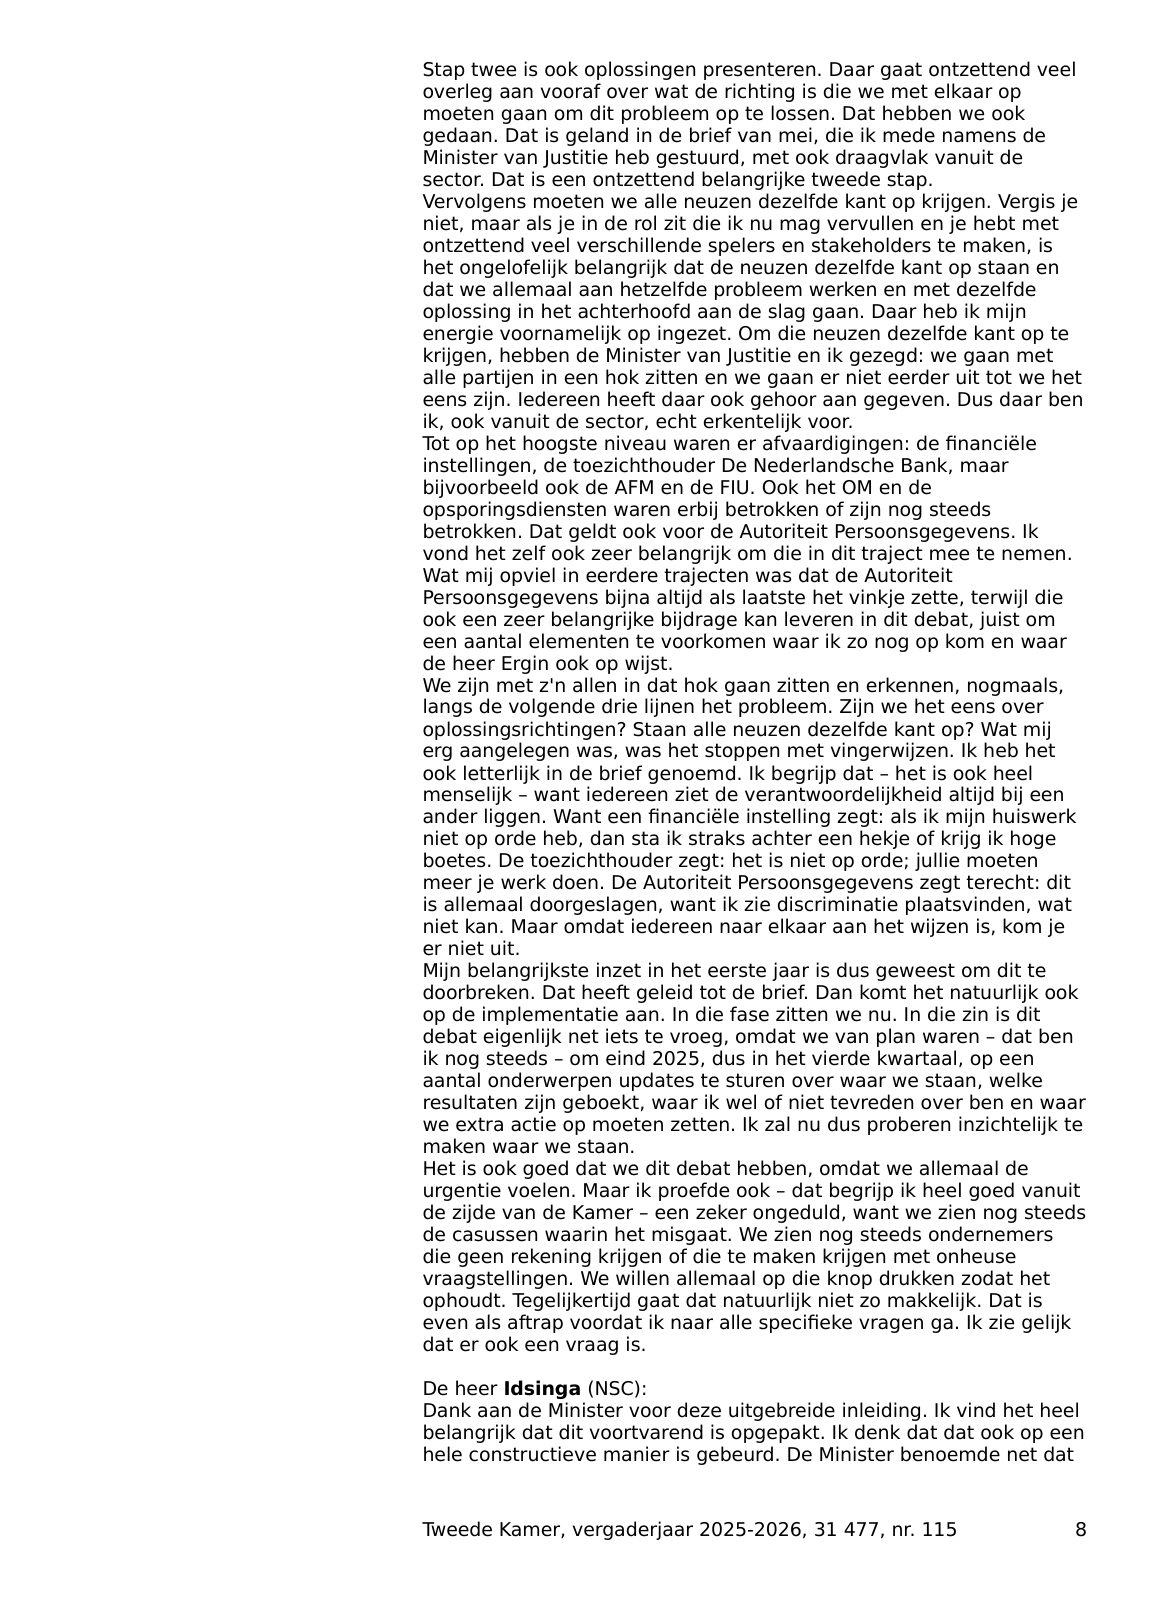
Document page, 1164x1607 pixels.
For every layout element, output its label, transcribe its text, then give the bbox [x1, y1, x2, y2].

text We zijn met z'n allen in dat hok gaan zitten en erkennen, nogmaals, langs de volgende drie lijnen het probleem. Zijn we het eens over oplossingsrichtingen? Staan alle neuzen dezelfde kant op? Wat mij erg aangelegen was, was het stoppen met vingerwijzen. Ik heb het ook letterlijk in de brief genoemd. Ik begrijp dat – het is ook heel menselijk – want iedereen ziet de verantwoordelijkheid altijd bij een ander liggen. Want een financiële instelling zegt: als ik mijn huiswerk niet op orde heb, dan sta ik straks achter een hekje of krijg ik hoge boetes. De toezichthouder zegt: het is niet op orde; jullie moeten meer je werk doen. De Autoriteit Persoonsgegevens zegt terecht: dit is allemaal doorgeslagen, want ik zie discriminatie plaatsvinden, wat niet kan. Maar omdat iedereen naar elkaar aan het wijzen is, kom je er niet uit. [422, 674, 1087, 960]
text Het is ook goed dat we dit debat hebben, omdat we allemaal de urgentie voelen. Maar ik proefde ook – dat begrijp ik heel goed vanuit de zijde van de Kamer – een zeker ongeduld, want we zien nog steeds de casussen waarin het misgaat. We zien nog steeds ondernemers die geen rekening krijgen of die te maken krijgen met onheuse vraagstellingen. We willen allemaal op die knop drukken zodat het ophoudt. Tegelijkertijd gaat dat natuurlijk niet zo makkelijk. Dat is even als aftrap voordat ik naar alle specifieke vragen ga. Ik zie gelijk dat er ook een vraag is. [422, 1158, 1087, 1356]
text Mijn belangrijkste inzet in het eerste jaar is dus geweest om dit te doorbreken. Dat heeft geleid tot de brief. Dan komt het natuurlijk ook op de implementatie aan. In die fase zitten we nu. In die zin is dit debat eigenlijk net iets te vroeg, omdat we van plan waren – dat ben ik nog steeds – om eind 2025, dus in het vierde kwartaal, op een aantal onderwerpen updates te sturen over waar we staan, welke resultaten zijn geboekt, waar ik wel of niet tevreden over ben en waar we extra actie op moeten zetten. Ik zal nu dus proberen inzichtelijk te maken waar we staan. [422, 960, 1087, 1158]
text De heer Idsinga (NSC): [422, 1378, 1087, 1400]
text Vervolgens moeten we alle neuzen dezelfde kant op krijgen. Vergis je niet, maar als je in de rol zit die ik nu mag vervullen en je hebt met ontzettend veel verschillende spelers en stakeholders te maken, is het ongelofelijk belangrijk dat de neuzen dezelfde kant op staan en dat we allemaal aan hetzelfde probleem werken en met dezelfde oplossing in het achterhoofd aan de slag gaan. Daar heb ik mijn energie voornamelijk op ingezet. Om die neuzen dezelfde kant op te krijgen, hebben de Minister van Justitie en ik gezegd: we gaan met alle partijen in een hok zitten en we gaan er niet eerder uit tot we het eens zijn. Iedereen heeft daar ook gehoor aan gegeven. Dus daar ben ik, ook vanuit de sector, echt erkentelijk voor. [422, 191, 1087, 433]
text Tot op het hoogste niveau waren er afvaardigingen: de financiële instellingen, de toezichthouder De Nederlandsche Bank, maar bijvoorbeeld ook de AFM en de FIU. Ook het OM en de opsporingsdiensten waren erbij betrokken of zijn nog steeds betrokken. Dat geldt ook voor de Autoriteit Persoonsgegevens. Ik vond het zelf ook zeer belangrijk om die in dit traject mee te nemen. Wat mij opviel in eerdere trajecten was dat de Autoriteit Persoonsgegevens bijna altijd als laatste het vinkje zette, terwijl die ook een zeer belangrijke bijdrage kan leveren in dit debat, juist om een aantal elementen te voorkomen waar ik zo nog op kom en waar de heer Ergin ook op wijst. [422, 433, 1087, 674]
text Stap twee is ook oplossingen presenteren. Daar gaat ontzettend veel overleg aan vooraf over wat de richting is die we met elkaar op moeten gaan om dit probleem op te lossen. Dat hebben we ook gedaan. Dat is geland in de brief van mei, die ik mede namens de Minister van Justitie heb gestuurd, met ook draagvlak vanuit de sector. Dat is een ontzettend belangrijke tweede stap. [422, 59, 1087, 191]
text Dank aan de Minister voor deze uitgebreide inleiding. Ik vind het heel belangrijk dat dit voortvarend is opgepakt. Ik denk dat dat ook op een hele constructieve manier is gebeurd. De Minister benoemde net dat [422, 1400, 1087, 1466]
